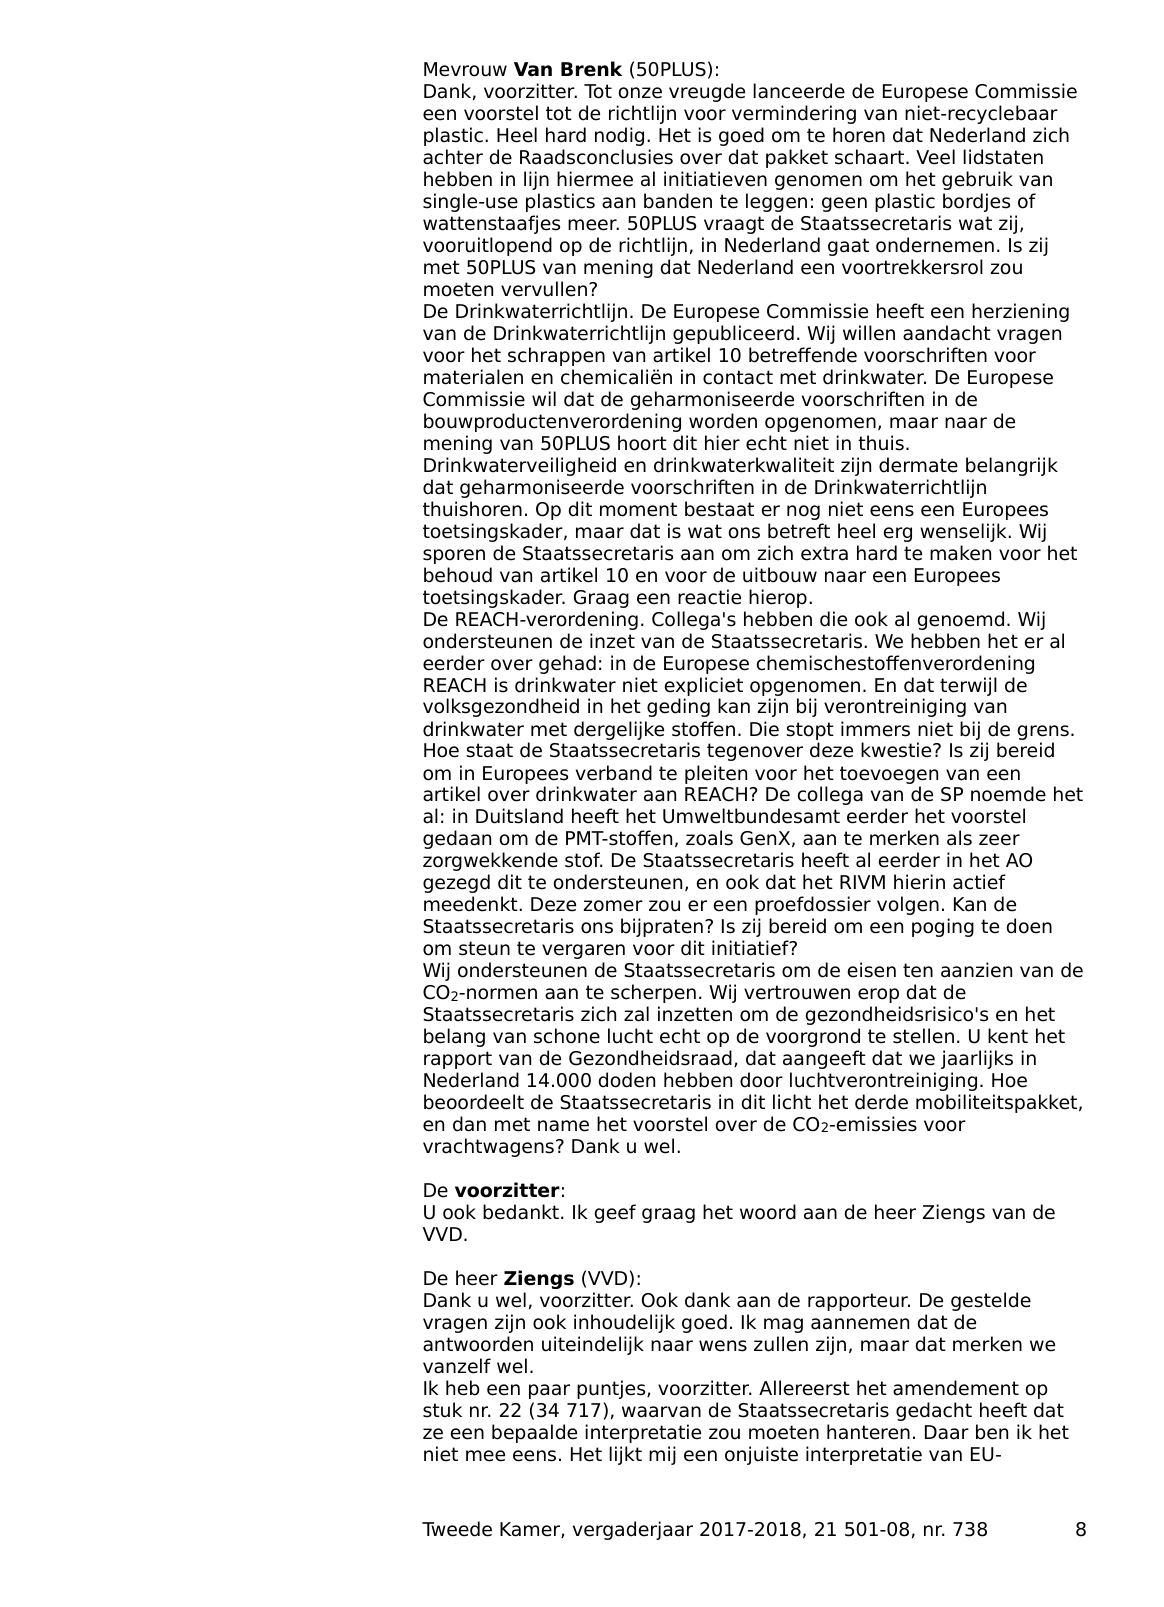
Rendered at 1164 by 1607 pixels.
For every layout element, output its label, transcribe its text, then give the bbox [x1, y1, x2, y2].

text Dank, voorzitter. Tot onze vreugde lanceerde de Europese Commissie een voorstel tot de richtlijn voor vermindering van niet-recyclebaar plastic. Heel hard nodig. Het is goed om te horen dat Nederland zich achter de Raadsconclusies over dat pakket schaart. Veel lidstaten hebben in lijn hiermee al initiatieven genomen om het gebruik van single-use plastics aan banden te leggen: geen plastic bordjes of wattenstaafjes meer. 50PLUS vraagt de Staatssecretaris wat zij, vooruitlopend op de richtlijn, in Nederland gaat ondernemen. Is zij met 50PLUS van mening dat Nederland een voortrekkersrol zou moeten vervullen? [422, 81, 1087, 301]
text Wij ondersteunen de Staatssecretaris om de eisen ten aanzien van de CO2-normen aan te scherpen. Wij vertrouwen erop dat de Staatssecretaris zich zal inzetten om de gezondheidsrisico's en het belang van schone lucht echt op de voorgrond te stellen. U kent het rapport van de Gezondheidsraad, dat aangeeft dat we jaarlijks in Nederland 14.000 doden hebben door luchtverontreiniging. Hoe beoordeelt de Staatssecretaris in dit licht het derde mobiliteitspakket, en dan met name het voorstel over de CO2-emissies voor vrachtwagens? Dank u wel. [422, 960, 1087, 1158]
text De Drinkwaterrichtlijn. De Europese Commissie heeft een herziening van de Drinkwaterrichtlijn gepubliceerd. Wij willen aandacht vragen voor het schrappen van artikel 10 betreffende voorschriften voor materialen en chemicaliën in contact met drinkwater. De Europese Commissie wil dat de geharmoniseerde voorschriften in de bouwproductenverordening worden opgenomen, maar naar de mening van 50PLUS hoort dit hier echt niet in thuis. Drinkwaterveiligheid en drinkwaterkwaliteit zijn dermate belangrijk dat geharmoniseerde voorschriften in de Drinkwaterrichtlijn thuishoren. Op dit moment bestaat er nog niet eens een Europees toetsingskader, maar dat is wat ons betreft heel erg wenselijk. Wij sporen de Staatssecretaris aan om zich extra hard te maken voor het behoud van artikel 10 en voor de uitbouw naar een Europees toetsingskader. Graag een reactie hierop. [422, 301, 1087, 608]
text De heer Ziengs (VVD): [422, 1268, 1087, 1290]
text Dank u wel, voorzitter. Ook dank aan de rapporteur. De gestelde vragen zijn ook inhoudelijk goed. Ik mag aannemen dat de antwoorden uiteindelijk naar wens zullen zijn, maar dat merken we vanzelf wel. [422, 1290, 1087, 1378]
text De voorzitter: [422, 1180, 1087, 1202]
text Ik heb een paar puntjes, voorzitter. Allereerst het amendement op stuk nr. 22 (34 717), waarvan de Staatssecretaris gedacht heeft dat ze een bepaalde interpretatie zou moeten hanteren. Daar ben ik het niet mee eens. Het lijkt mij een onjuiste interpretatie van EU- [422, 1378, 1087, 1466]
text De REACH-verordening. Collega's hebben die ook al genoemd. Wij ondersteunen de inzet van de Staatssecretaris. We hebben het er al eerder over gehad: in de Europese chemischestoffenverordening REACH is drinkwater niet expliciet opgenomen. En dat terwijl de volksgezondheid in het geding kan zijn bij verontreiniging van drinkwater met dergelijke stoffen. Die stopt immers niet bij de grens. Hoe staat de Staatssecretaris tegenover deze kwestie? Is zij bereid om in Europees verband te pleiten voor het toevoegen van een artikel over drinkwater aan REACH? De collega van de SP noemde het al: in Duitsland heeft het Umweltbundesamt eerder het voorstel gedaan om de PMT-stoffen, zoals GenX, aan te merken als zeer zorgwekkende stof. De Staatssecretaris heeft al eerder in het AO gezegd dit te ondersteunen, en ook dat het RIVM hierin actief meedenkt. Deze zomer zou er een proefdossier volgen. Kan de Staatssecretaris ons bijpraten? Is zij bereid om een poging te doen om steun te vergaren voor dit initiatief? [422, 608, 1087, 960]
text U ook bedankt. Ik geef graag het woord aan de heer Ziengs van de VVD. [422, 1202, 1087, 1246]
text Mevrouw Van Brenk (50PLUS): [422, 59, 1087, 81]
